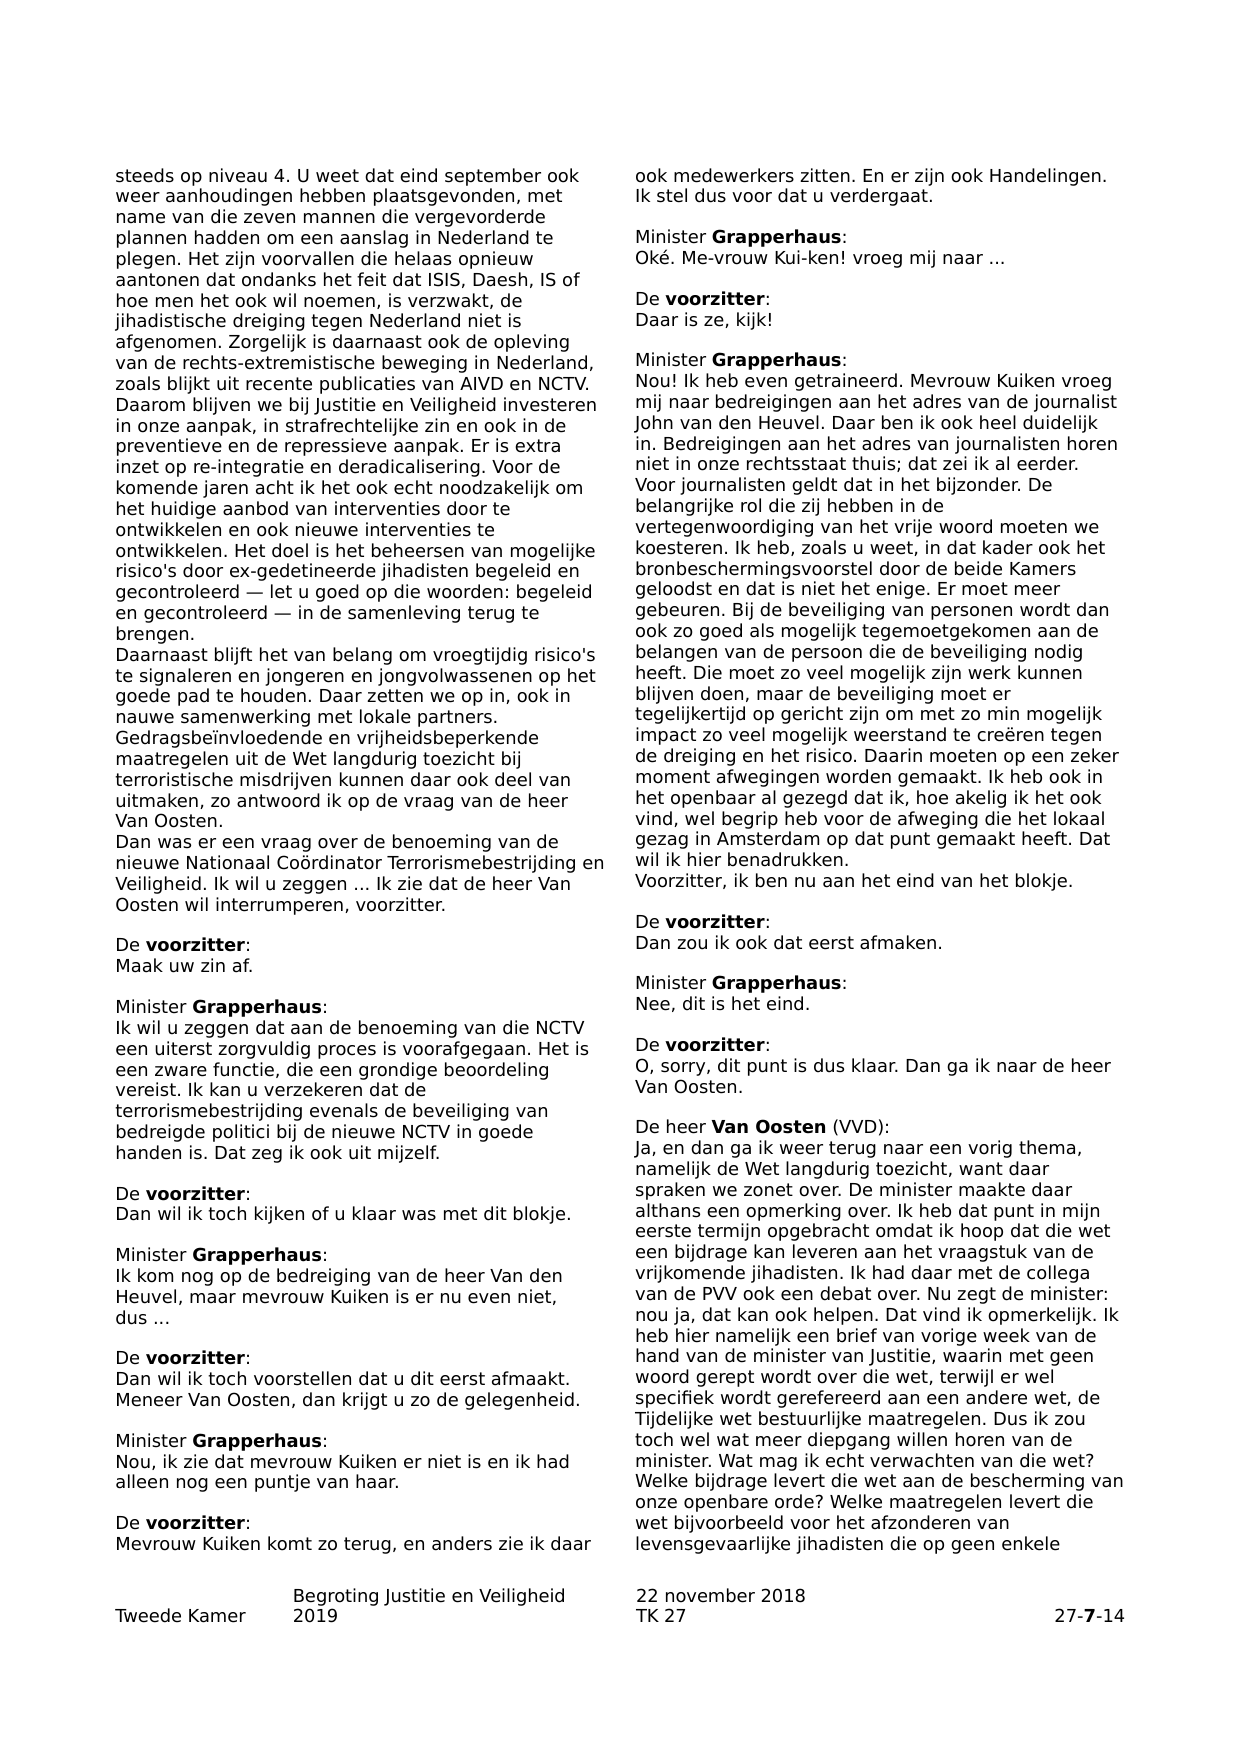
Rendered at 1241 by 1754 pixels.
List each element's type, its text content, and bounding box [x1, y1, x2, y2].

text Daarnaast blijft het van belang om vroegtijdig risico's te signaleren en jongeren en jongvolwassenen op het goede pad te houden. Daar zetten we op in, ook in nauwe samenwerking met lokale partners. Gedragsbeïnvloedende en vrijheidsbeperkende maatregelen uit de Wet langdurig toezicht bij terroristische misdrijven kunnen daar ook deel van uitmaken, zo antwoord ik op de vraag van de heer Van Oosten. [115, 644, 605, 832]
text Minister Grapperhaus: [635, 227, 1125, 248]
text Minister Grapperhaus: [115, 997, 605, 1018]
text Ik kom nog op de bedreiging van de heer Van den Heuvel, maar mevrouw Kuiken is er nu even niet, dus ... [115, 1266, 605, 1328]
text Dan was er een vraag over de benoeming van de nieuwe Nationaal Coördinator Terrorismebestrijding en Veiligheid. Ik wil u zeggen ... Ik zie dat de heer Van Oosten wil interrumperen, voorzitter. [115, 832, 605, 915]
text Minister Grapperhaus: [635, 973, 1125, 994]
text Ja, en dan ga ik weer terug naar een vorig thema, namelijk de Wet langdurig toezicht, want daar spraken we zonet over. De minister maakte daar althans een opmerking over. Ik heb dat punt in mijn eerste termijn opgebracht omdat ik hoop dat die wet een bijdrage kan leveren aan het vraagstuk van de vrijkomende jihadisten. Ik had daar met de collega van de PVV ook een debat over. Nu zegt de minister: nou ja, dat kan ook helpen. Dat vind ik opmerkelijk. Ik heb hier namelijk een brief van vorige week van de hand van de minister van Justitie, waarin met geen woord gerept wordt over die wet, terwijl er wel specifiek wordt gerefereerd aan een andere wet, de Tijdelijke wet bestuurlijke maatregelen. Dus ik zou toch wel wat meer diepgang willen horen van de minister. Wat mag ik echt verwachten van die wet? Welke bijdrage levert die wet aan de bescherming van onze openbare orde? Welke maatregelen levert die wet bijvoorbeeld voor het afzonderen van levensgevaarlijke jihadisten die op geen enkele [635, 1138, 1125, 1554]
text O, sorry, dit punt is dus klaar. Dan ga ik naar de heer Van Oosten. [635, 1056, 1125, 1097]
text Maak uw zin af. [115, 956, 605, 977]
text De voorzitter: [115, 1513, 605, 1534]
text Nee, dit is het eind. [635, 994, 1125, 1015]
text Minister Grapperhaus: [115, 1245, 605, 1266]
text De voorzitter: [115, 1183, 605, 1204]
text De heer Van Oosten (VVD): [635, 1117, 1125, 1138]
text Nou! Ik heb even getraineerd. Mevrouw Kuiken vroeg mij naar bedreigingen aan het adres van de journalist John van den Heuvel. Daar ben ik ook heel duidelijk in. Bedreigingen aan het adres van journalisten horen niet in onze rechtsstaat thuis; dat zei ik al eerder. Voor journalisten geldt dat in het bijzonder. De belangrijke rol die zij hebben in de vertegenwoordiging van het vrije woord moeten we koesteren. Ik heb, zoals u weet, in dat kader ook het bronbeschermingsvoorstel door de beide Kamers geloodst en dat is niet het enige. Er moet meer gebeuren. Bij de beveiliging van personen wordt dan ook zo goed als mogelijk tegemoetgekomen aan de belangen van de persoon die de beveiliging nodig heeft. Die moet zo veel mogelijk zijn werk kunnen blijven doen, maar de beveiliging moet er tegelijkertijd op gericht zijn om met zo min mogelijk impact zo veel mogelijk weerstand te creëren tegen de dreiging en het risico. Daarin moeten op een zeker moment afwegingen worden gemaakt. Ik heb ook in het openbaar al gezegd dat ik, hoe akelig ik het ook vind, wel begrip heb voor de afweging die het lokaal gezag in Amsterdam op dat punt gemaakt heeft. Dat wil ik hier benadrukken. [635, 371, 1125, 871]
text ook medewerkers zitten. En er zijn ook Handelingen. Ik stel dus voor dat u verdergaat. [635, 165, 1125, 207]
text steeds op niveau 4. U weet dat eind september ook weer aanhoudingen hebben plaatsgevonden, met name van die zeven mannen die vergevorderde plannen hadden om een aanslag in Nederland te plegen. Het zijn voorvallen die helaas opnieuw aantonen dat ondanks het feit dat ISIS, Daesh, IS of hoe men het ook wil noemen, is verzwakt, de jihadistische dreiging tegen Nederland niet is afgenomen. Zorgelijk is daarnaast ook de opleving van de rechts-extremistische beweging in Nederland, zoals blijkt uit recente publicaties van AIVD en NCTV. Daarom blijven we bij Justitie en Veiligheid investeren in onze aanpak, in strafrechtelijke zin en ook in de preventieve en de repressieve aanpak. Er is extra inzet op re-integratie en deradicalisering. Voor de komende jaren acht ik het ook echt noodzakelijk om het huidige aanbod van interventies door te ontwikkelen en ook nieuwe interventies te ontwikkelen. Het doel is het beheersen van mogelijke risico's door ex-gedetineerde jihadisten begeleid en gecontroleerd — let u goed op die woorden: begeleid en gecontroleerd — in de samenleving terug te brengen. [115, 165, 605, 644]
text Nou, ik zie dat mevrouw Kuiken er niet is en ik had alleen nog een puntje van haar. [115, 1451, 605, 1493]
text Dan wil ik toch voorstellen dat u dit eerst afmaakt. Meneer Van Oosten, dan krijgt u zo de gelegenheid. [115, 1369, 605, 1411]
text Mevrouw Kuiken komt zo terug, en anders zie ik daar [115, 1534, 605, 1554]
text Dan zou ik ook dat eerst afmaken. [635, 932, 1125, 953]
text Minister Grapperhaus: [635, 350, 1125, 371]
text Minister Grapperhaus: [115, 1431, 605, 1451]
text De voorzitter: [635, 912, 1125, 932]
text De voorzitter: [115, 1348, 605, 1369]
text De voorzitter: [635, 1035, 1125, 1056]
text Voorzitter, ik ben nu aan het eind van het blokje. [635, 871, 1125, 892]
text Oké. Me-vrouw Kui-ken! vroeg mij naar ... [635, 248, 1125, 268]
text De voorzitter: [115, 935, 605, 956]
text De voorzitter: [635, 288, 1125, 309]
text Daar is ze, kijk! [635, 309, 1125, 330]
text Dan wil ik toch kijken of u klaar was met dit blokje. [115, 1204, 605, 1225]
text Ik wil u zeggen dat aan de benoeming van die NCTV een uiterst zorgvuldig proces is voorafgegaan. Het is een zware functie, die een grondige beoordeling vereist. Ik kan u verzekeren dat de terrorismebestrijding evenals de beveiliging van bedreigde politici bij de nieuwe NCTV in goede handen is. Dat zeg ik ook uit mijzelf. [115, 1018, 605, 1163]
